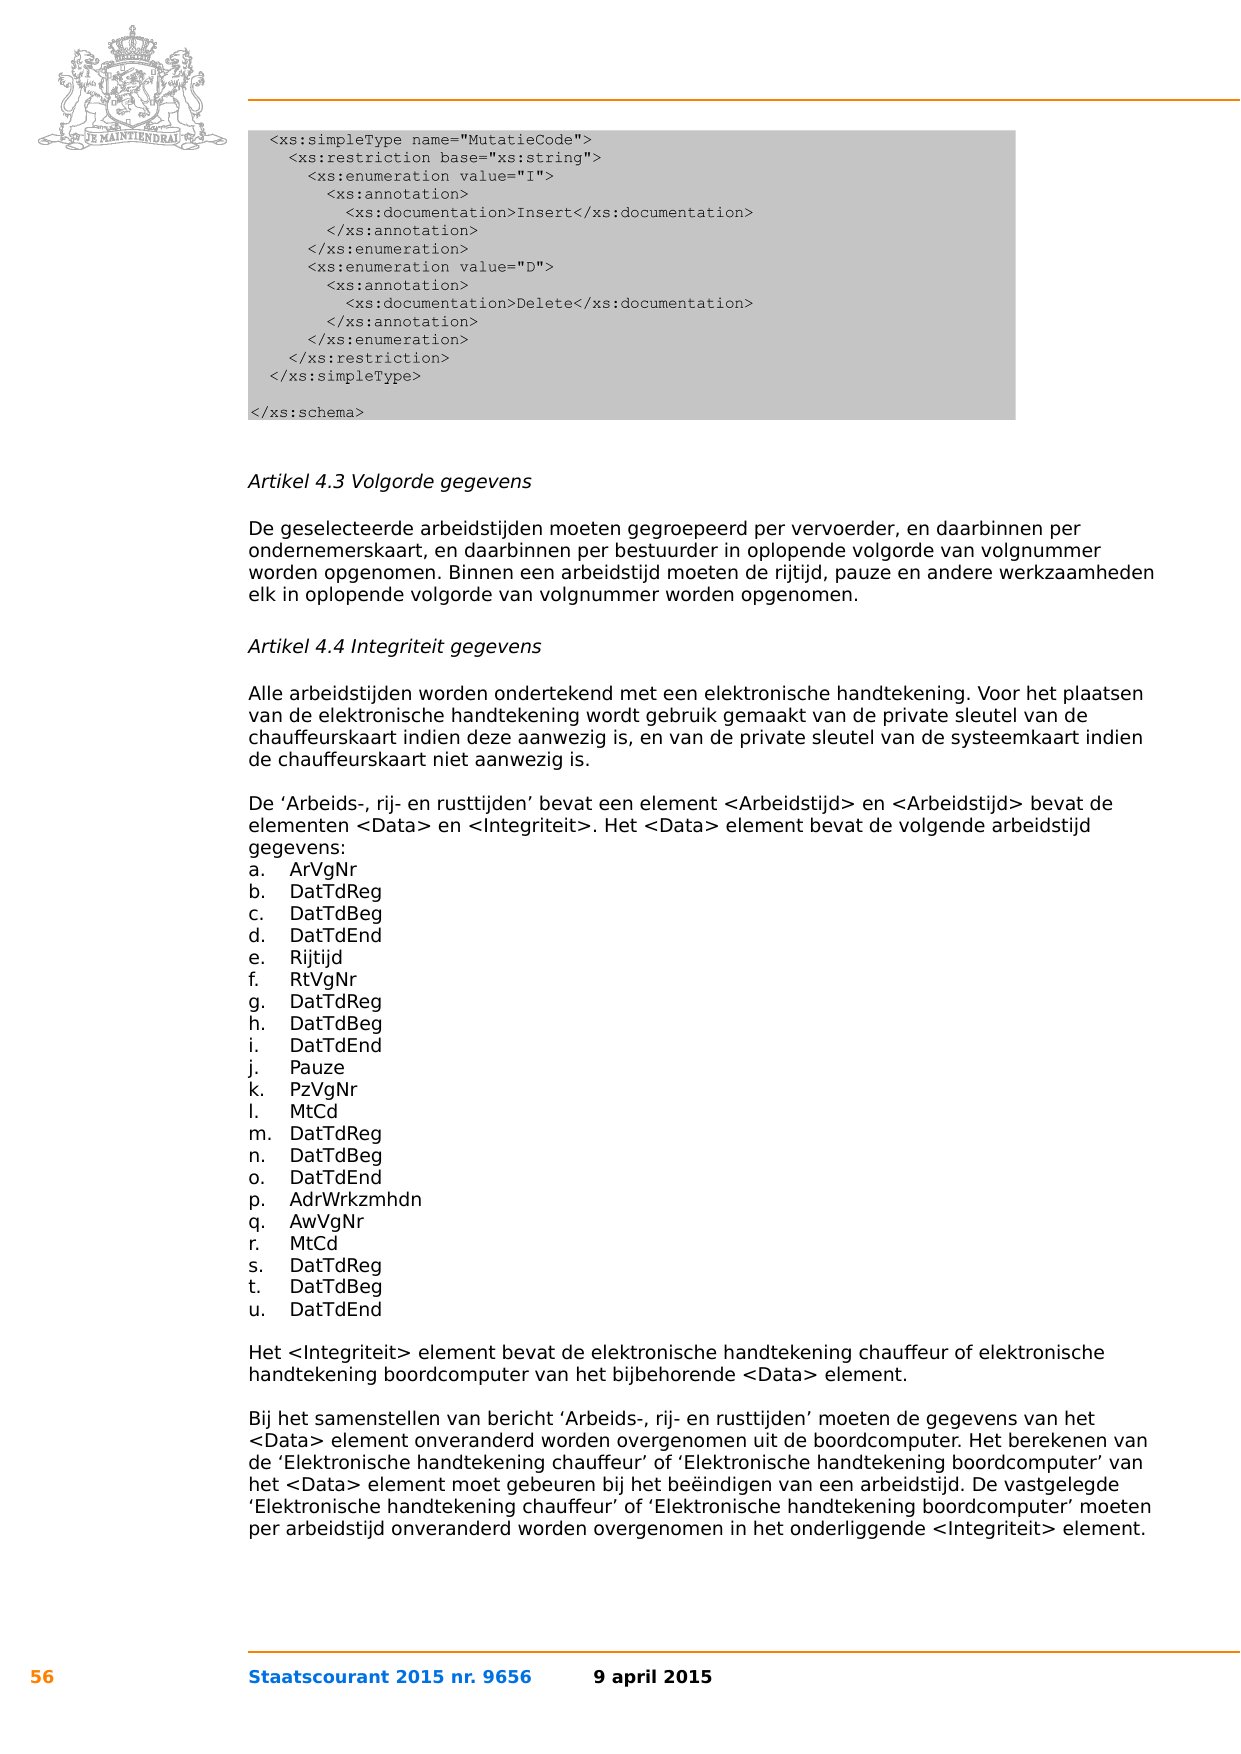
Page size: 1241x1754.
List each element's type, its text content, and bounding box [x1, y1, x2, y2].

text p. AdrWrkzmhdn [248, 1188, 1163, 1211]
text n. DatTdBeg [248, 1144, 1163, 1167]
subtitle Artikel 4.4 Integriteit gegevens [248, 636, 1163, 658]
text d. DatTdEnd [248, 925, 1163, 947]
text h. DatTdBeg [248, 1013, 1163, 1035]
text De ‘Arbeids-, rij- en rusttijden’ bevat een element <Arbeidstijd> en <Arbeidstijd> bevat de elementen <Data> en <Integriteit>. Het <Data> element bevat de volgende arbeidstijd gegevens: [248, 793, 1163, 859]
text u. DatTdEnd [248, 1298, 1163, 1320]
text g. DatTdReg [248, 991, 1163, 1013]
text m. DatTdReg [248, 1123, 1163, 1144]
text Bij het samenstellen van bericht ‘Arbeids-, rij- en rusttijden’ moeten de gegevens van het <Data> element onveranderd worden overgenomen uit de boordcomputer. Het berekenen van de ‘Elektronische handtekening chauffeur’ of ‘Elektronische handtekening boordcomputer’ van het <Data> element moet gebeuren bij het beëindigen van een arbeidstijd. De vastgelegde ‘Elektronische handtekening chauffeur’ of ‘Elektronische handtekening boordcomputer’ moeten per arbeidstijd onveranderd worden overgenomen in het onderliggende <Integriteit> element. [248, 1408, 1163, 1540]
text o. DatTdEnd [248, 1167, 1163, 1188]
text Het <Integriteit> element bevat de elektronische handtekening chauffeur of elektronische handtekening boordcomputer van het bijbehorende <Data> element. [248, 1342, 1163, 1386]
text l. MtCd [248, 1101, 1163, 1123]
text r. MtCd [248, 1232, 1163, 1254]
text j. Pauze [248, 1057, 1163, 1079]
text i. DatTdEnd [248, 1035, 1163, 1057]
subtitle Artikel 4.3 Volgorde gegevens [248, 471, 1163, 493]
picture [248, 130, 1016, 420]
text q. AwVgNr [248, 1211, 1163, 1232]
text c. DatTdBeg [248, 903, 1163, 925]
text e. Rijtijd [248, 947, 1163, 969]
picture [38, 25, 227, 150]
text b. DatTdReg [248, 881, 1163, 903]
text a. ArVgNr [248, 859, 1163, 881]
text De geselecteerde arbeidstijden moeten gegroepeerd per vervoerder, en daarbinnen per ondernemerskaart, en daarbinnen per bestuurder in oplopende volgorde van volgnummer worden opgenomen. Binnen een arbeidstijd moeten de rijtijd, pauze en andere werkzaamheden elk in oplopende volgorde van volgnummer worden opgenomen. [248, 518, 1163, 606]
text t. DatTdBeg [248, 1276, 1163, 1298]
text s. DatTdReg [248, 1254, 1163, 1276]
text f. RtVgNr [248, 969, 1163, 991]
text k. PzVgNr [248, 1079, 1163, 1101]
text Alle arbeidstijden worden ondertekend met een elektronische handtekening. Voor het plaatsen van de elektronische handtekening wordt gebruik gemaakt van de private sleutel van de chauffeurskaart indien deze aanwezig is, en van de private sleutel van de systeemkaart indien de chauffeurskaart niet aanwezig is. [248, 683, 1163, 771]
